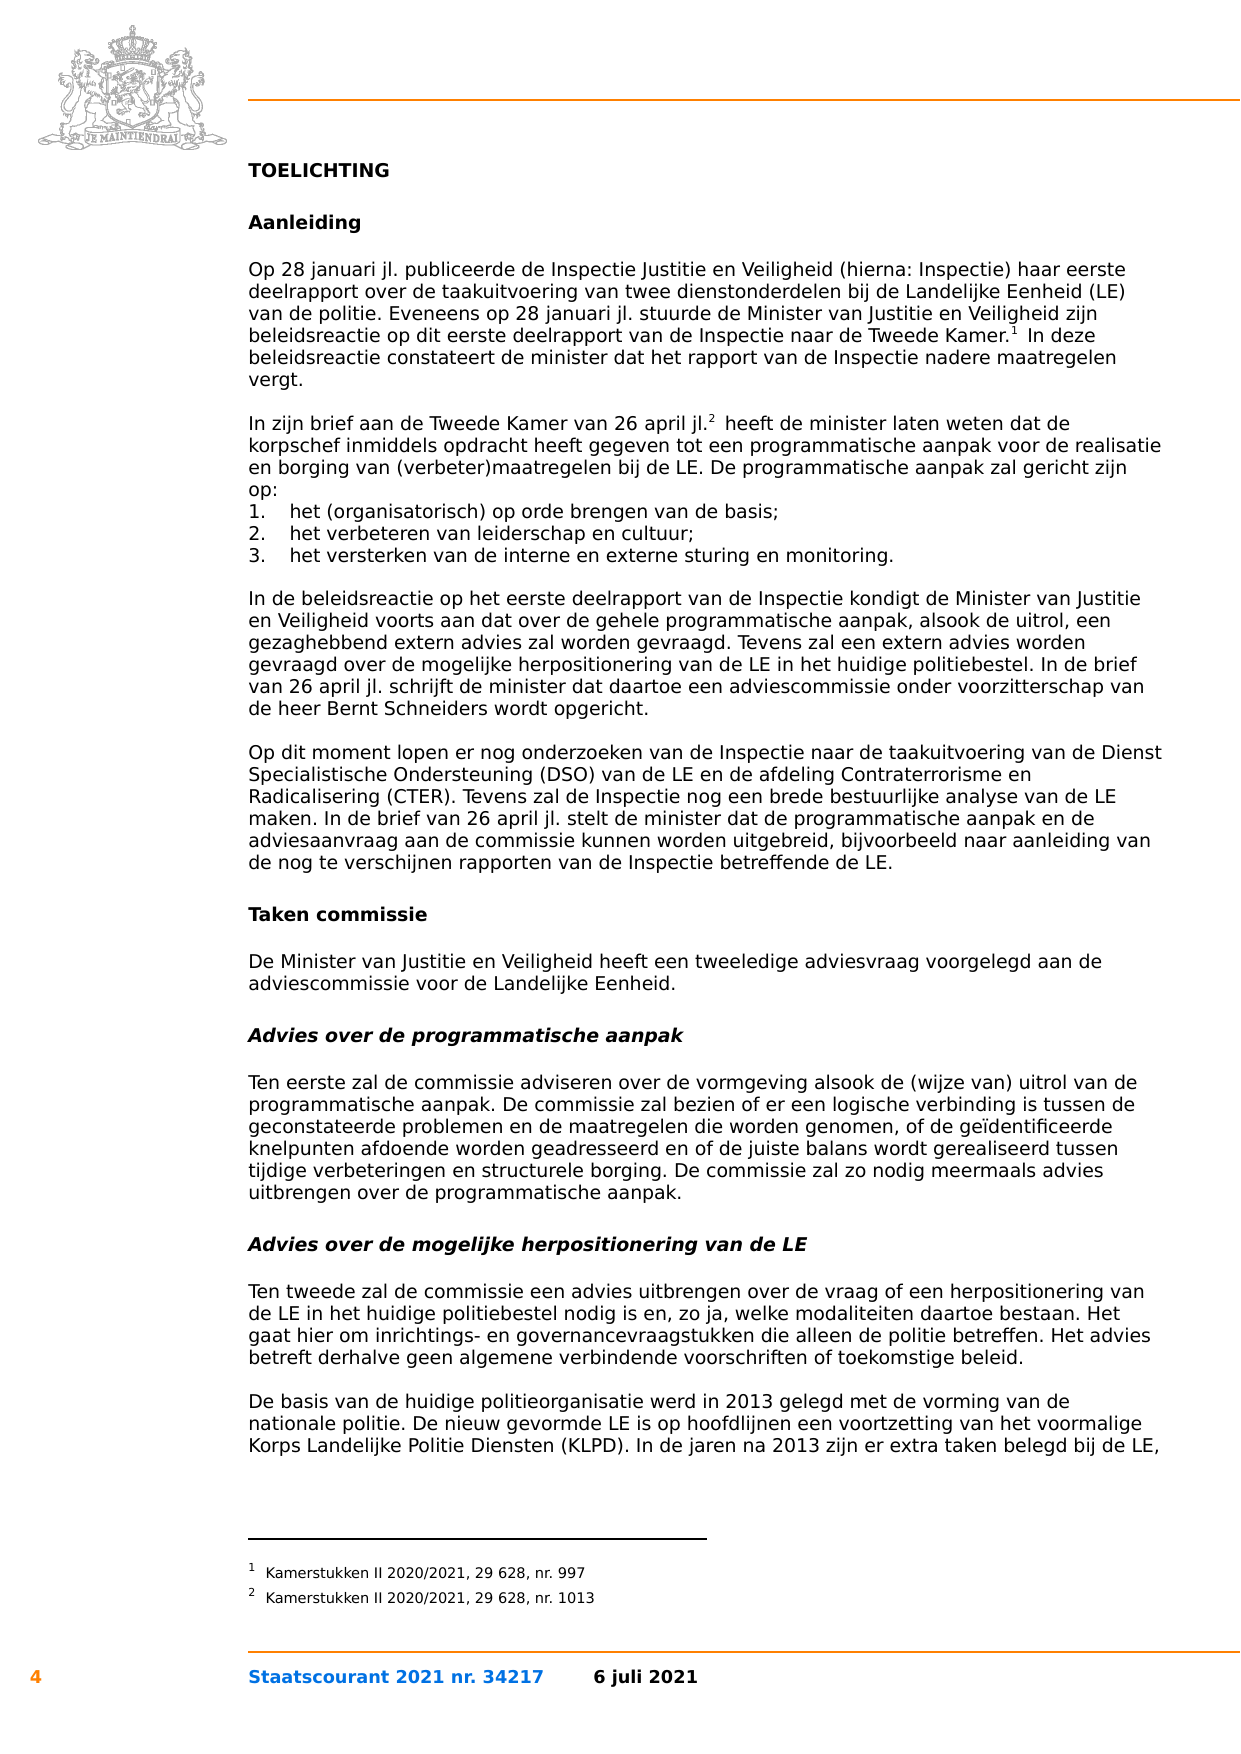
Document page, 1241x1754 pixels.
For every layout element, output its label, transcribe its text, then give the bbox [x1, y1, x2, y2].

subtitle Taken commissie [248, 904, 1163, 926]
text Ten tweede zal de commissie een advies uitbrengen over de vraag of een herpositionering van de LE in het huidige politiebestel nodig is en, zo ja, welke modaliteiten daartoe bestaan. Het gaat hier om inrichtings- en governancevraagstukken die alleen de politie betreffen. Het advies betreft derhalve geen algemene verbindende voorschriften of toekomstige beleid. [248, 1281, 1163, 1369]
text Kamerstukken II 2020/2021, 29 628, nr. 1013 [248, 1586, 1163, 1608]
text Op 28 januari jl. publiceerde de Inspectie Justitie en Veiligheid (hierna: Inspectie) haar eerste deelrapport over de taakuitvoering van twee dienstonderdelen bij de Landelijke Eenheid (LE) van de politie. Eveneens op 28 januari jl. stuurde de Minister van Justitie en Veiligheid zijn beleidsreactie op dit eerste deelrapport van de Inspectie naar de Tweede Kamer. In deze beleidsreactie constateert de minister dat het rapport van de Inspectie nadere maatregelen vergt. [248, 259, 1163, 391]
text Ten eerste zal de commissie adviseren over de vormgeving alsook de (wijze van) uitrol van de programmatische aanpak. De commissie zal bezien of er een logische verbinding is tussen de geconstateerde problemen en de maatregelen die worden genomen, of de geïdentificeerde knelpunten afdoende worden geadresseerd en of de juiste balans wordt gerealiseerd tussen tijdige verbeteringen en structurele borging. De commissie zal zo nodig meermaals advies uitbrengen over de programmatische aanpak. [248, 1072, 1163, 1204]
text In zijn brief aan de Tweede Kamer van 26 april jl. heeft de minister laten weten dat de korpschef inmiddels opdracht heeft gegeven tot een programmatische aanpak voor de realisatie en borging van (verbeter)maatregelen bij de LE. De programmatische aanpak zal gericht zijn op: [248, 413, 1163, 501]
text 2. het verbeteren van leiderschap en cultuur; [248, 522, 1163, 544]
text De Minister van Justitie en Veiligheid heeft een tweeledige adviesvraag voorgelegd aan de adviescommissie voor de Landelijke Eenheid. [248, 951, 1163, 995]
subtitle Advies over de programmatische aanpak [248, 1025, 1163, 1047]
text Kamerstukken II 2020/2021, 29 628, nr. 997 [248, 1561, 1163, 1583]
subtitle TOELICHTING [248, 160, 1163, 182]
text 1. het (organisatorisch) op orde brengen van de basis; [248, 501, 1163, 522]
text Op dit moment lopen er nog onderzoeken van de Inspectie naar de taakuitvoering van de Dienst Specialistische Ondersteuning (DSO) van de LE en de afdeling Contraterrorisme en Radicalisering (CTER). Tevens zal de Inspectie nog een brede bestuurlijke analyse van de LE maken. In de brief van 26 april jl. stelt de minister dat de programmatische aanpak en de adviesaanvraag aan de commissie kunnen worden uitgebreid, bijvoorbeeld naar aanleiding van de nog te verschijnen rapporten van de Inspectie betreffende de LE. [248, 742, 1163, 874]
text 3. het versterken van de interne en externe sturing en monitoring. [248, 544, 1163, 566]
subtitle Aanleiding [248, 212, 1163, 234]
picture [38, 25, 227, 150]
text De basis van de huidige politieorganisatie werd in 2013 gelegd met de vorming van de nationale politie. De nieuw gevormde LE is op hoofdlijnen een voortzetting van het voormalige Korps Landelijke Politie Diensten (KLPD). In de jaren na 2013 zijn er extra taken belegd bij de LE, [248, 1391, 1163, 1456]
text In de beleidsreactie op het eerste deelrapport van de Inspectie kondigt de Minister van Justitie en Veiligheid voorts aan dat over de gehele programmatische aanpak, alsook de uitrol, een gezaghebbend extern advies zal worden gevraagd. Tevens zal een extern advies worden gevraagd over de mogelijke herpositionering van de LE in het huidige politiebestel. In de brief van 26 april jl. schrijft de minister dat daartoe een adviescommissie onder voorzitterschap van de heer Bernt Schneiders wordt opgericht. [248, 588, 1163, 720]
subtitle Advies over de mogelijke herpositionering van de LE [248, 1234, 1163, 1256]
